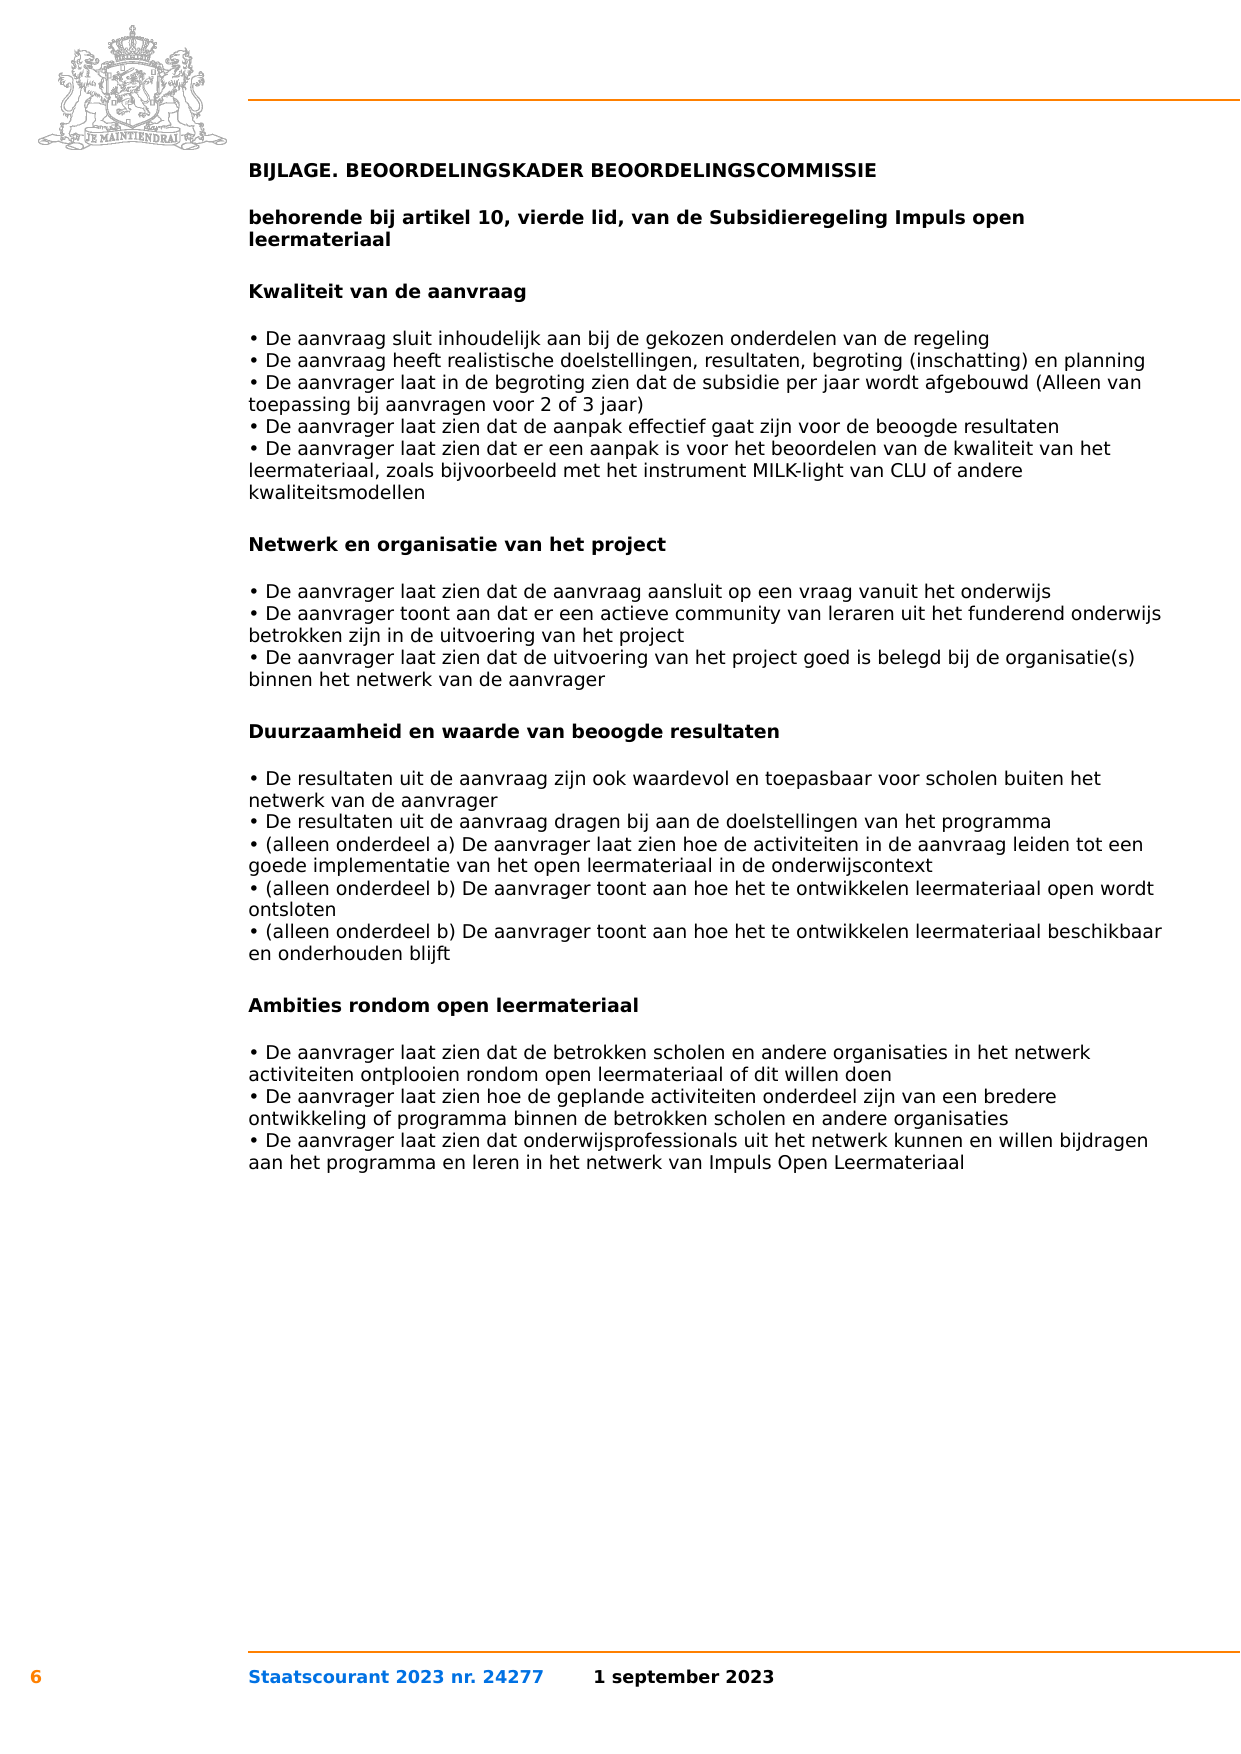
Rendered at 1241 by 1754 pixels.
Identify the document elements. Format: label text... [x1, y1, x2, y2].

text • De aanvrager laat zien dat onderwijsprofessionals uit het netwerk kunnen en willen bijdragen aan het programma en leren in het netwerk van Impuls Open Leermateriaal [248, 1130, 1163, 1174]
text • De aanvrager laat in de begroting zien dat de subsidie per jaar wordt afgebouwd (Alleen van toepassing bij aanvragen voor 2 of 3 jaar) [248, 372, 1163, 416]
picture [38, 25, 227, 150]
text • De aanvrager laat zien hoe de geplande activiteiten onderdeel zijn van een bredere ontwikkeling of programma binnen de betrokken scholen en andere organisaties [248, 1086, 1163, 1130]
text • De aanvraag sluit inhoudelijk aan bij de gekozen onderdelen van de regeling [248, 328, 1163, 350]
text • De aanvrager laat zien dat de aanpak effectief gaat zijn voor de beoogde resultaten [248, 416, 1163, 438]
text • De resultaten uit de aanvraag dragen bij aan de doelstellingen van het programma [248, 811, 1163, 833]
text • De aanvraag heeft realistische doelstellingen, resultaten, begroting (inschatting) en planning [248, 350, 1163, 372]
text • De resultaten uit de aanvraag zijn ook waardevol en toepasbaar voor scholen buiten het netwerk van de aanvrager [248, 767, 1163, 811]
text • De aanvrager toont aan dat er een actieve community van leraren uit het funderend onderwijs betrokken zijn in de uitvoering van het project [248, 603, 1163, 647]
text • De aanvrager laat zien dat de aanvraag aansluit op een vraag vanuit het onderwijs [248, 581, 1163, 603]
text • De aanvrager laat zien dat de uitvoering van het project goed is belegd bij de organisatie(s) binnen het netwerk van de aanvrager [248, 647, 1163, 691]
text • De aanvrager laat zien dat de betrokken scholen en andere organisaties in het netwerk activiteiten ontplooien rondom open leermateriaal of dit willen doen [248, 1042, 1163, 1086]
subtitle Kwaliteit van de aanvraag [248, 281, 1163, 303]
text • (alleen onderdeel a) De aanvrager laat zien hoe de activiteiten in de aanvraag leiden tot een goede implementatie van het open leermateriaal in de onderwijscontext [248, 833, 1163, 877]
text • (alleen onderdeel b) De aanvrager toont aan hoe het te ontwikkelen leermateriaal beschikbaar en onderhouden blijft [248, 921, 1163, 965]
subtitle Ambities rondom open leermateriaal [248, 995, 1163, 1017]
text behorende bij artikel 10, vierde lid, van de Subsidieregeling Impuls open leermateriaal [248, 207, 1163, 251]
subtitle Netwerk en organisatie van het project [248, 534, 1163, 556]
subtitle BIJLAGE. BEOORDELINGSKADER BEOORDELINGSCOMMISSIE [248, 160, 1163, 182]
subtitle Duurzaamheid en waarde van beoogde resultaten [248, 721, 1163, 742]
text • (alleen onderdeel b) De aanvrager toont aan hoe het te ontwikkelen leermateriaal open wordt ontsloten [248, 877, 1163, 921]
text • De aanvrager laat zien dat er een aanpak is voor het beoordelen van de kwaliteit van het leermateriaal, zoals bijvoorbeeld met het instrument MILK-light van CLU of andere kwaliteitsmodellen [248, 438, 1163, 504]
